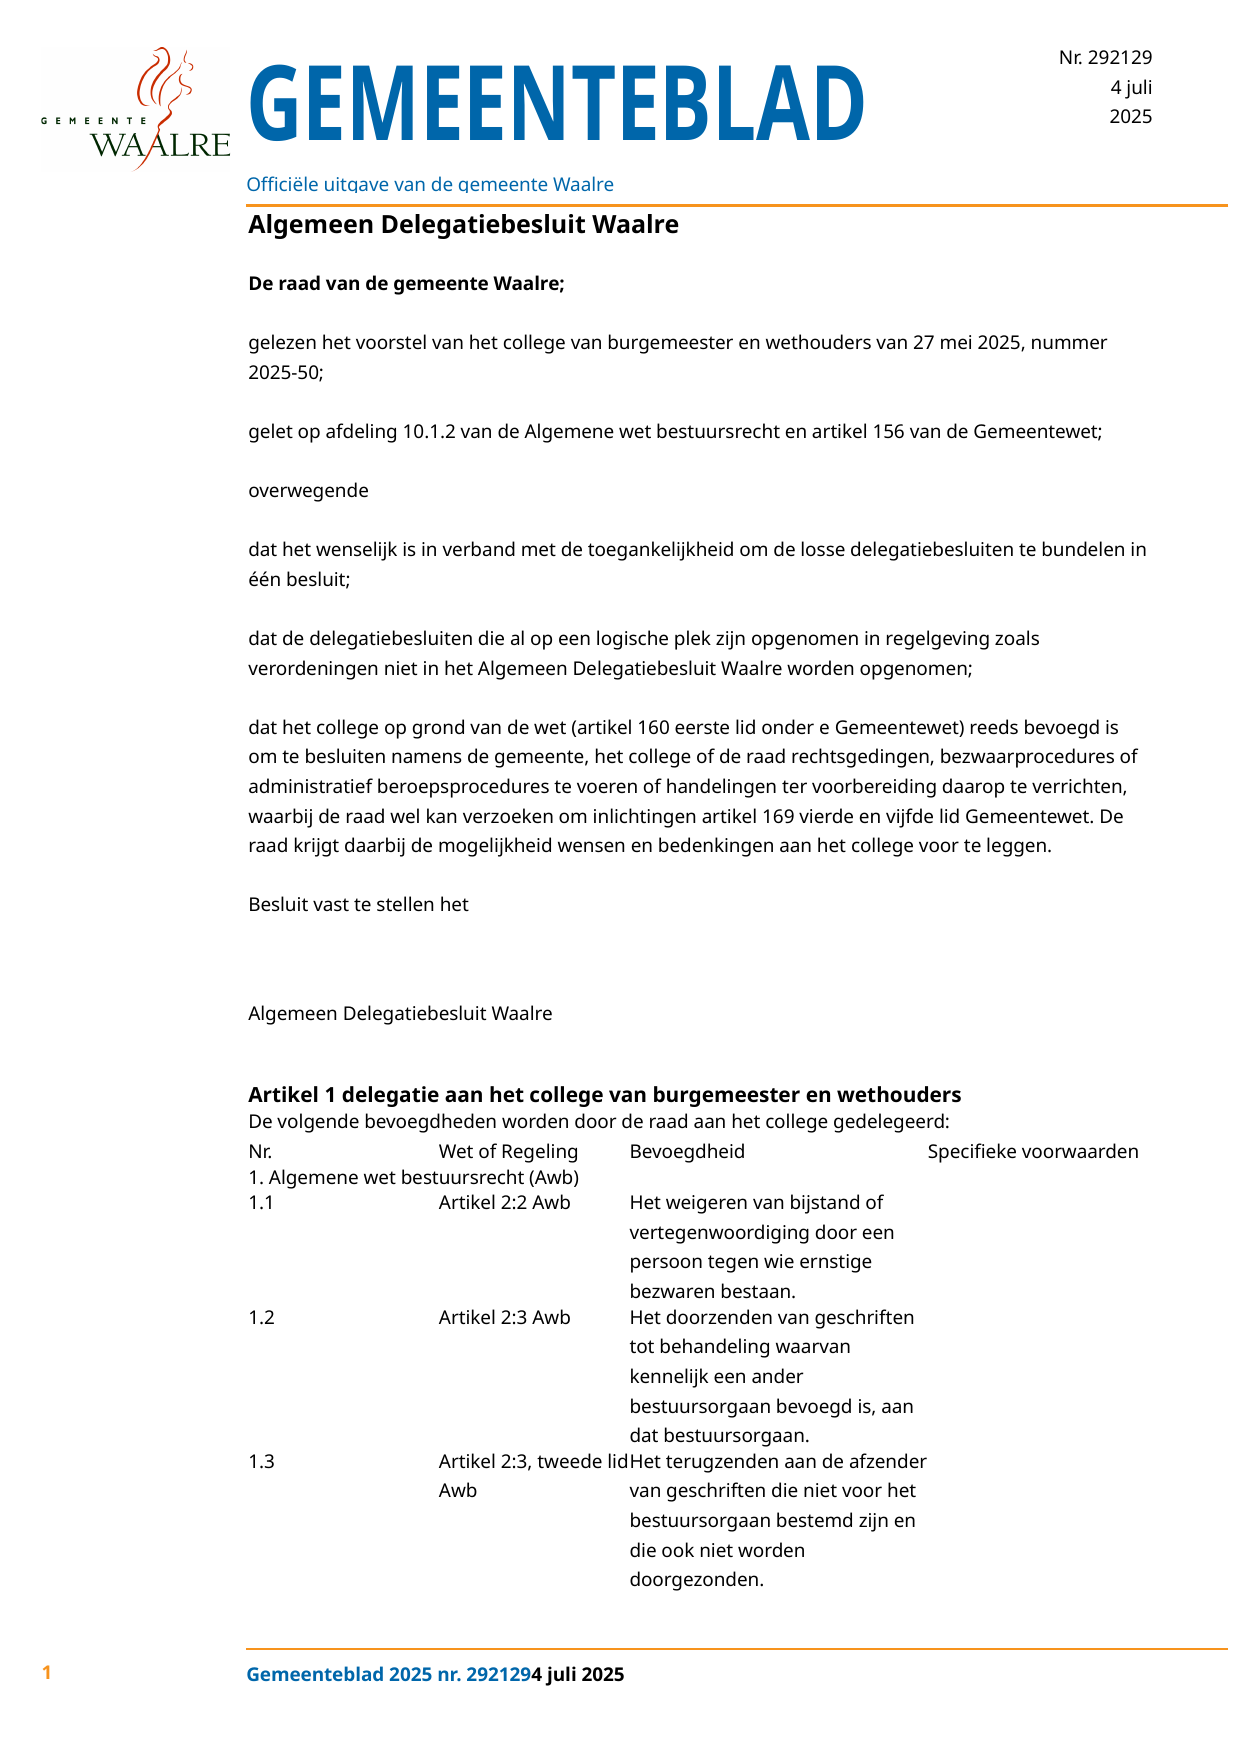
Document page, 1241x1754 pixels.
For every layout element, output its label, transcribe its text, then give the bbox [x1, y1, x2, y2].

table_cell 1.3 [248, 1448, 439, 1592]
text dat het wenselijk is in verband met de toegankelijkheid om de losse delegatiebesluiten te bundelen in één besluit; [248, 537, 1152, 592]
table_cell 1.1 [248, 1190, 439, 1304]
table_cell Het weigeren van bijstand of vertegenwoordiging door een persoon tegen wie ernstige bezwaren bestaan. [629, 1190, 928, 1304]
table_cell [928, 1190, 1152, 1304]
text overwegende [248, 477, 1152, 503]
text De raad van de gemeente Waalre; [248, 270, 1152, 296]
picture [41, 47, 231, 172]
text Artikel 1 delegatie aan het college van burgemeester en wethouders [248, 1080, 1152, 1108]
table_cell Het doorzenden van geschriften tot behandeling waarvan kennelijk een ander bestuursorgaan bevoegd is, aan dat bestuursorgaan. [629, 1304, 928, 1448]
table_cell 1. Algemene wet bestuursrecht (Awb) [248, 1164, 1152, 1189]
text Algemeen Delegatiebesluit Waalre [248, 207, 1152, 241]
text Algemeen Delegatiebesluit Waalre [248, 1000, 1152, 1026]
text Besluit vast te stellen het [248, 892, 1152, 917]
table_cell [928, 1448, 1152, 1592]
table_cell [928, 1304, 1152, 1448]
text dat de delegatiebesluiten die al op een logische plek zijn opgenomen in regelgeving zoals verordeningen niet in het Algemeen Delegatiebesluit Waalre worden opgenomen; [248, 625, 1152, 681]
table_header Wet of Regeling [439, 1138, 629, 1164]
table_cell Het terugzenden aan de afzender van geschriften die niet voor het bestuursorgaan bestemd zijn en die ook niet worden doorgezonden. [629, 1448, 928, 1592]
text gelet op afdeling 10.1.2 van de Algemene wet bestuursrecht en artikel 156 van de Gemeentewet; [248, 418, 1152, 444]
table_header Specifieke voorwaarden [928, 1138, 1152, 1164]
text De volgende bevoegdheden worden door de raad aan het college gedelegeerd: [248, 1108, 1152, 1134]
table_cell Artikel 2:3 Awb [439, 1304, 629, 1448]
table_cell 1.2 [248, 1304, 439, 1448]
table_header Bevoegdheid [629, 1138, 928, 1164]
text dat het college op grond van de wet (artikel 160 eerste lid onder e Gemeentewet) reeds bevoegd is om te besluiten namens de gemeente, het college of de raad rechtsgedingen, bezwaarprocedures of administratief beroepsprocedures te voeren of handelingen ter voorbereiding daarop te verrichten, waarbij de raad wel kan verzoeken om inlichtingen artikel 169 vierde en vijfde lid Gemeentewet. De raad krijgt daarbij de mogelijkheid wensen en bedenkingen aan het college voor te leggen. [248, 714, 1152, 858]
table_cell Artikel 2:3, tweede lid Awb [439, 1448, 629, 1592]
table_cell Artikel 2:2 Awb [439, 1190, 629, 1304]
text gelezen het voorstel van het college van burgemeester en wethouders van 27 mei 2025, nummer 2025-50; [248, 329, 1152, 385]
table_header Nr. [248, 1138, 439, 1164]
